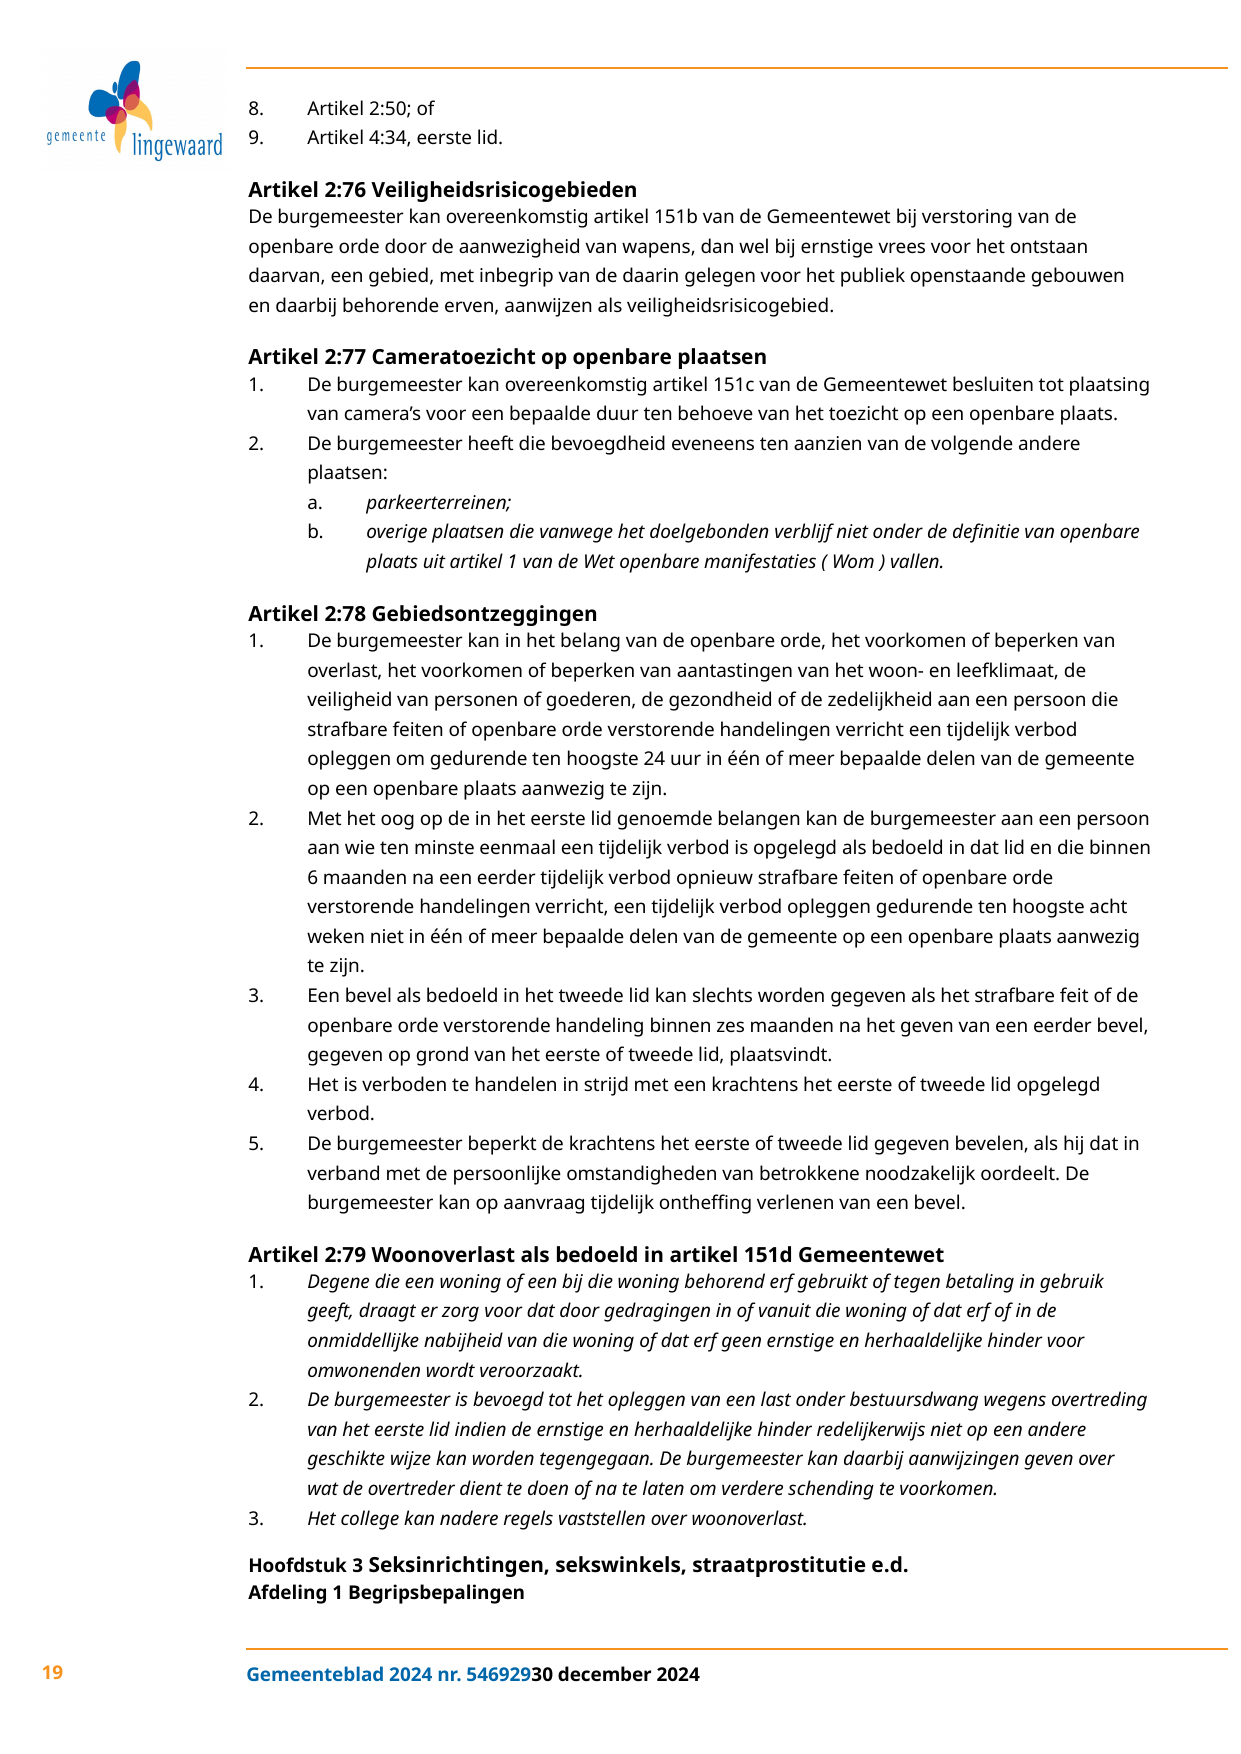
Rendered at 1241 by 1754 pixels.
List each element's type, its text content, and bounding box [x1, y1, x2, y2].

text Artikel 2:77 Cameratoezicht op openbare plaatsen [248, 342, 1152, 371]
list Het college kan nadere regels vaststellen over woonoverlast. [248, 1505, 1152, 1531]
text Artikel 2:79 Woonoverlast als bedoeld in artikel 151d Gemeentewet [248, 1240, 1152, 1268]
list parkeerterreinen; [307, 489, 1152, 515]
text Afdeling 1 Begripsbepalingen [248, 1579, 1152, 1604]
list De burgemeester is bevoegd tot het opleggen van een last onder bestuursdwang wegens overtreding van het eerste lid indien de ernstige en herhaaldelijke hinder redelijkerwijs niet op een andere geschikte wijze kan worden tegengegaan. De burgemeester kan daarbij aanwijzingen geven over wat de overtreder dient te doen of na te laten om verdere schending te voorkomen. [248, 1386, 1152, 1501]
text Hoofdstuk 3 Seksinrichtingen, sekswinkels, straatprostitutie e.d. [248, 1550, 1152, 1579]
list De burgemeester kan in het belang van de openbare orde, het voorkomen of beperken van overlast, het voorkomen of beperken van aantastingen van het woon- en leefklimaat, de veiligheid van personen of goederen, de gezondheid of de zedelijkheid aan een persoon die strafbare feiten of openbare orde verstorende handelingen verricht een tijdelijk verbod opleggen om gedurende ten hoogste 24 uur in één of meer bepaalde delen van de gemeente op een openbare plaats aanwezig te zijn. [248, 627, 1152, 801]
list Het is verboden te handelen in strijd met een krachtens het eerste of tweede lid opgelegd verbod. [248, 1071, 1152, 1126]
list Degene die een woning of een bij die woning behorend erf gebruikt of tegen betaling in gebruik geeft, draagt er zorg voor dat door gedragingen in of vanuit die woning of dat erf of in de onmiddellijke nabijheid van die woning of dat erf geen ernstige en herhaaldelijke hinder voor omwonenden wordt veroorzaakt. [248, 1268, 1152, 1383]
list De burgemeester beperkt de krachtens het eerste of tweede lid gegeven bevelen, als hij dat in verband met de persoonlijke omstandigheden van betrokkene noodzakelijk oordeelt. De burgemeester kan op aanvraag tijdelijk ontheffing verlenen van een bevel. [248, 1130, 1152, 1215]
text Artikel 2:78 Gebiedsontzeggingen [248, 599, 1152, 627]
list Artikel 2:50; of [248, 95, 1152, 121]
list overige plaatsen die vanwege het doelgebonden verblijf niet onder de definitie van openbare plaats uit artikel 1 van de Wet openbare manifestaties ( Wom ) vallen. [307, 519, 1152, 574]
list Artikel 4:34, eerste lid. [248, 124, 1152, 150]
list De burgemeester heeft die bevoegdheid eveneens ten aanzien van de volgende andere plaatsen: [248, 430, 1152, 485]
list Een bevel als bedoeld in het tweede lid kan slechts worden gegeven als het strafbare feit of de openbare orde verstorende handeling binnen zes maanden na het geven van een eerder bevel, gegeven op grond van het eerste of tweede lid, plaatsvindt. [248, 982, 1152, 1067]
text Artikel 2:76 Veiligheidsrisicogebieden [248, 175, 1152, 203]
list Met het oog op de in het eerste lid genoemde belangen kan de burgemeester aan een persoon aan wie ten minste eenmaal een tijdelijk verbod is opgelegd als bedoeld in dat lid en die binnen 6 maanden na een eerder tijdelijk verbod opnieuw strafbare feiten of openbare orde verstorende handelingen verricht, een tijdelijk verbod opleggen gedurende ten hoogste acht weken niet in één of meer bepaalde delen van de gemeente op een openbare plaats aanwezig te zijn. [248, 805, 1152, 978]
text De burgemeester kan overeenkomstig artikel 151b van de Gemeentewet bij verstoring van de openbare orde door de aanwezigheid van wapens, dan wel bij ernstige vrees voor het ontstaan daarvan, een gebied, met inbegrip van de daarin gelegen voor het publiek openstaande gebouwen en daarbij behorende erven, aanwijzen als veiligheidsrisicogebied. [248, 203, 1152, 318]
list De burgemeester kan overeenkomstig artikel 151c van de Gemeentewet besluiten tot plaatsing van camera’s voor een bepaalde duur ten behoeve van het toezicht op een openbare plaats. [248, 371, 1152, 426]
picture [41, 47, 231, 172]
